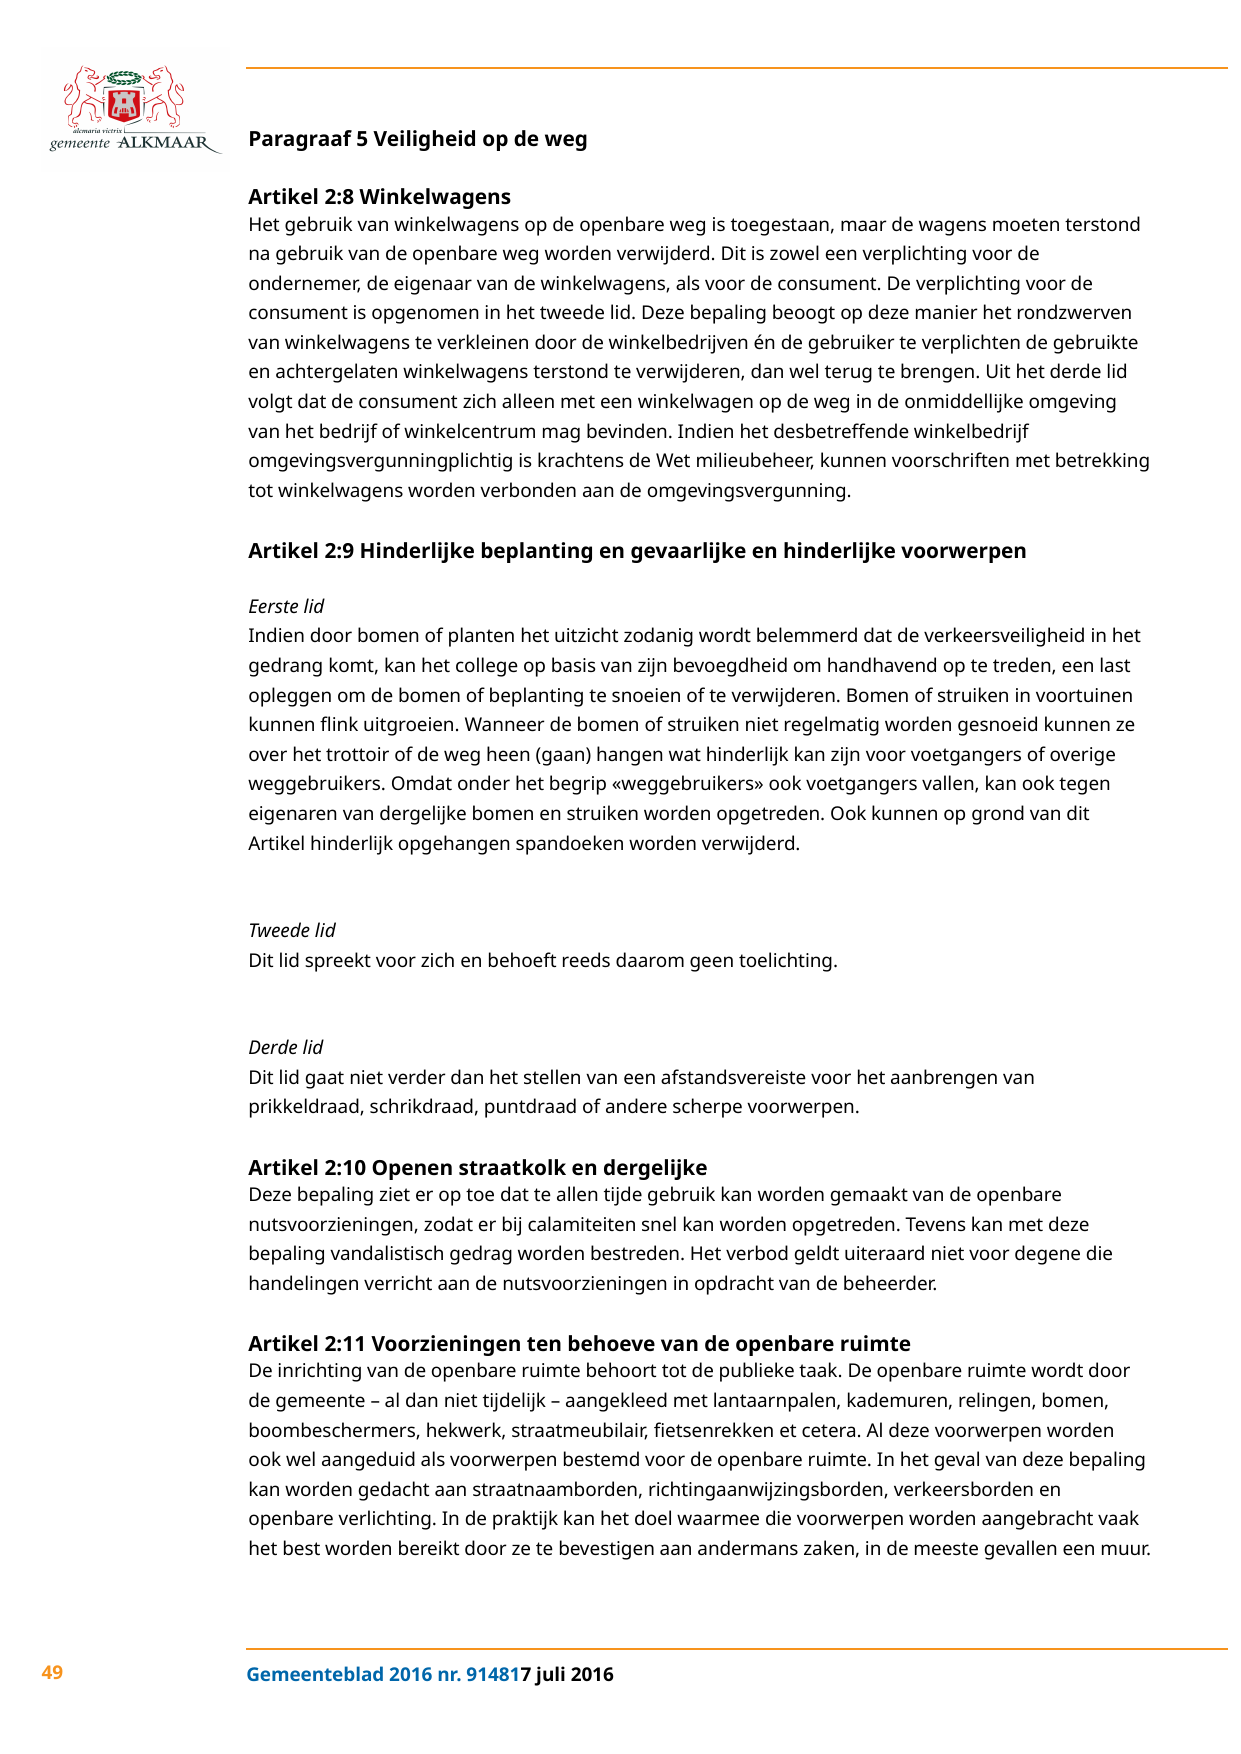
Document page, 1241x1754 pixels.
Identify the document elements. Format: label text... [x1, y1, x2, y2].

picture [41, 47, 231, 172]
text Artikel 2:8 Winkelwagens [248, 182, 1152, 211]
text Dit lid gaat niet verder dan het stellen van een afstandsvereiste voor het aanbrengen van prikkeldraad, schrikdraad, puntdraad of andere scherpe voorwerpen. [248, 1064, 1152, 1119]
text Dit lid spreekt voor zich en behoeft reeds daarom geen toelichting. [248, 947, 1152, 973]
text Eerste lid [248, 593, 1152, 619]
text Paragraaf 5 Veiligheid op de weg [248, 124, 1152, 153]
text Deze bepaling ziet er op toe dat te allen tijde gebruik kan worden gemaakt van de openbare nutsvoorzieningen, zodat er bij calamiteiten snel kan worden opgetreden. Tevens kan met deze bepaling vandalistisch gedrag worden bestreden. Het verbod geldt uiteraard niet voor degene die handelingen verricht aan de nutsvoorzieningen in opdracht van de beheerder. [248, 1181, 1152, 1296]
text De inrichting van de openbare ruimte behoort tot de publieke taak. De openbare ruimte wordt door de gemeente – al dan niet tijdelijk – aangekleed met lantaarnpalen, kademuren, relingen, bomen, boombeschermers, hekwerk, straatmeubilair, fietsenrekken et cetera. Al deze voorwerpen worden ook wel aangeduid als voorwerpen bestemd voor de openbare ruimte. In het geval van deze bepaling kan worden gedacht aan straatnaamborden, richtingaanwijzingsborden, verkeersborden en openbare verlichting. In de praktijk kan het doel waarmee die voorwerpen worden aangebracht vaak het best worden bereikt door ze te bevestigen aan andermans zaken, in de meeste gevallen een muur. [248, 1358, 1152, 1561]
text Tweede lid [248, 917, 1152, 943]
text Indien door bomen of planten het uitzicht zodanig wordt belemmerd dat de verkeersveiligheid in het gedrang komt, kan het college op basis van zijn bevoegdheid om handhavend op te treden, een last opleggen om de bomen of beplanting te snoeien of te verwijderen. Bomen of struiken in voortuinen kunnen flink uitgroeien. Wanneer de bomen of struiken niet regelmatig worden gesnoeid kunnen ze over het trottoir of de weg heen (gaan) hangen wat hinderlijk kan zijn voor voetgangers of overige weggebruikers. Omdat onder het begrip «weggebruikers» ook voetgangers vallen, kan ook tegen eigenaren van dergelijke bomen en struiken worden opgetreden. Ook kunnen op grond van dit Artikel hinderlijk opgehangen spandoeken worden verwijderd. [248, 623, 1152, 856]
text Artikel 2:10 Openen straatkolk en dergelijke [248, 1153, 1152, 1181]
text Artikel 2:9 Hinderlijke beplanting en gevaarlijke en hinderlijke voorwerpen [248, 536, 1152, 565]
text Het gebruik van winkelwagens op de openbare weg is toegestaan, maar de wagens moeten terstond na gebruik van de openbare weg worden verwijderd. Dit is zowel een verplichting voor de ondernemer, de eigenaar van de winkelwagens, als voor de consument. De verplichting voor de consument is opgenomen in het tweede lid. Deze bepaling beoogt op deze manier het rondzwerven van winkelwagens te verkleinen door de winkelbedrijven én de gebruiker te verplichten de gebruikte en achtergelaten winkelwagens terstond te verwijderen, dan wel terug te brengen. Uit het derde lid volgt dat de consument zich alleen met een winkelwagen op de weg in de onmiddellijke omgeving van het bedrijf of winkelcentrum mag bevinden. Indien het desbetreffende winkelbedrijf omgevingsvergunningplichtig is krachtens de Wet milieubeheer, kunnen voorschriften met betrekking tot winkelwagens worden verbonden aan de omgevingsvergunning. [248, 211, 1152, 503]
text Artikel 2:11 Voorzieningen ten behoeve van de openbare ruimte [248, 1329, 1152, 1358]
text Derde lid [248, 1034, 1152, 1060]
